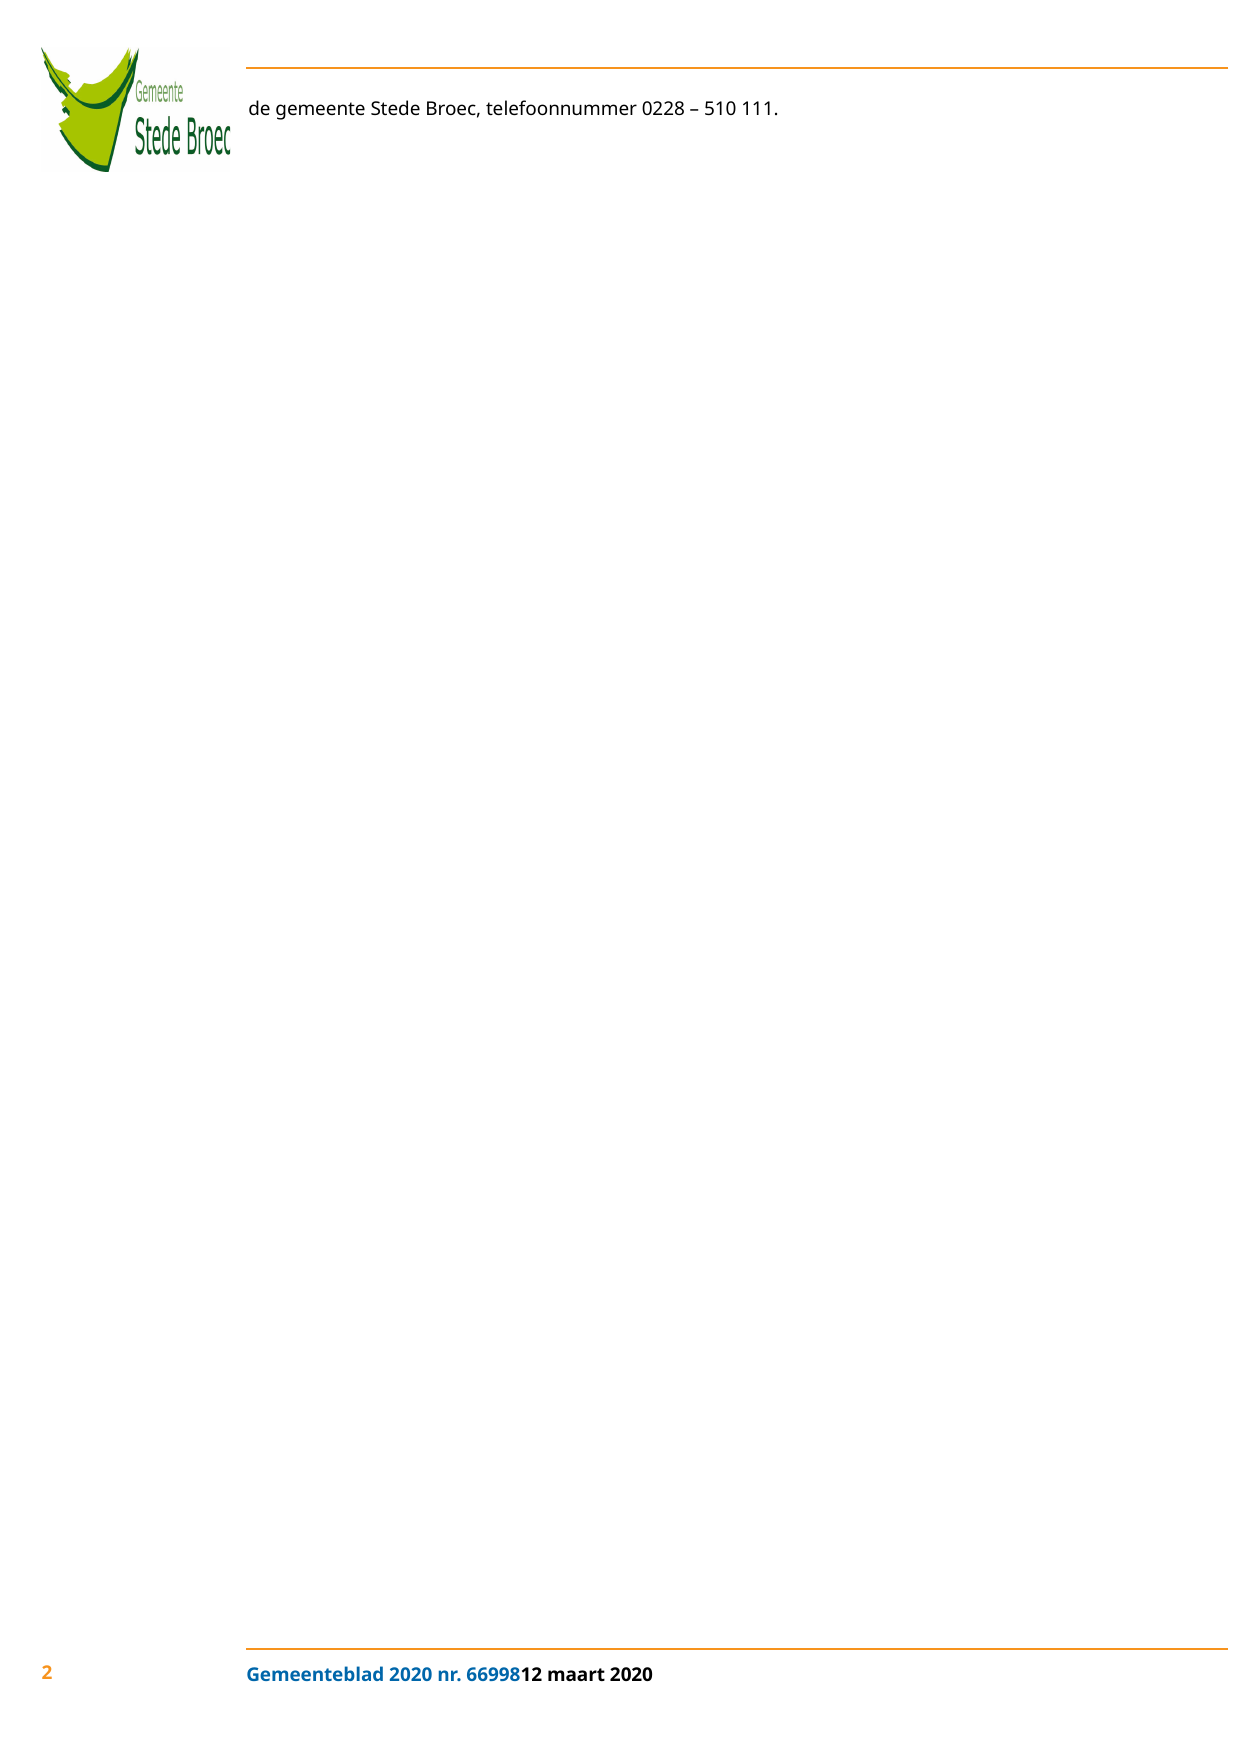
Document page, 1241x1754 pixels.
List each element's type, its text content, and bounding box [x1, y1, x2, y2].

picture [41, 47, 231, 172]
text de gemeente Stede Broec, telefoonnummer 0228 – 510 111. [248, 95, 1152, 121]
